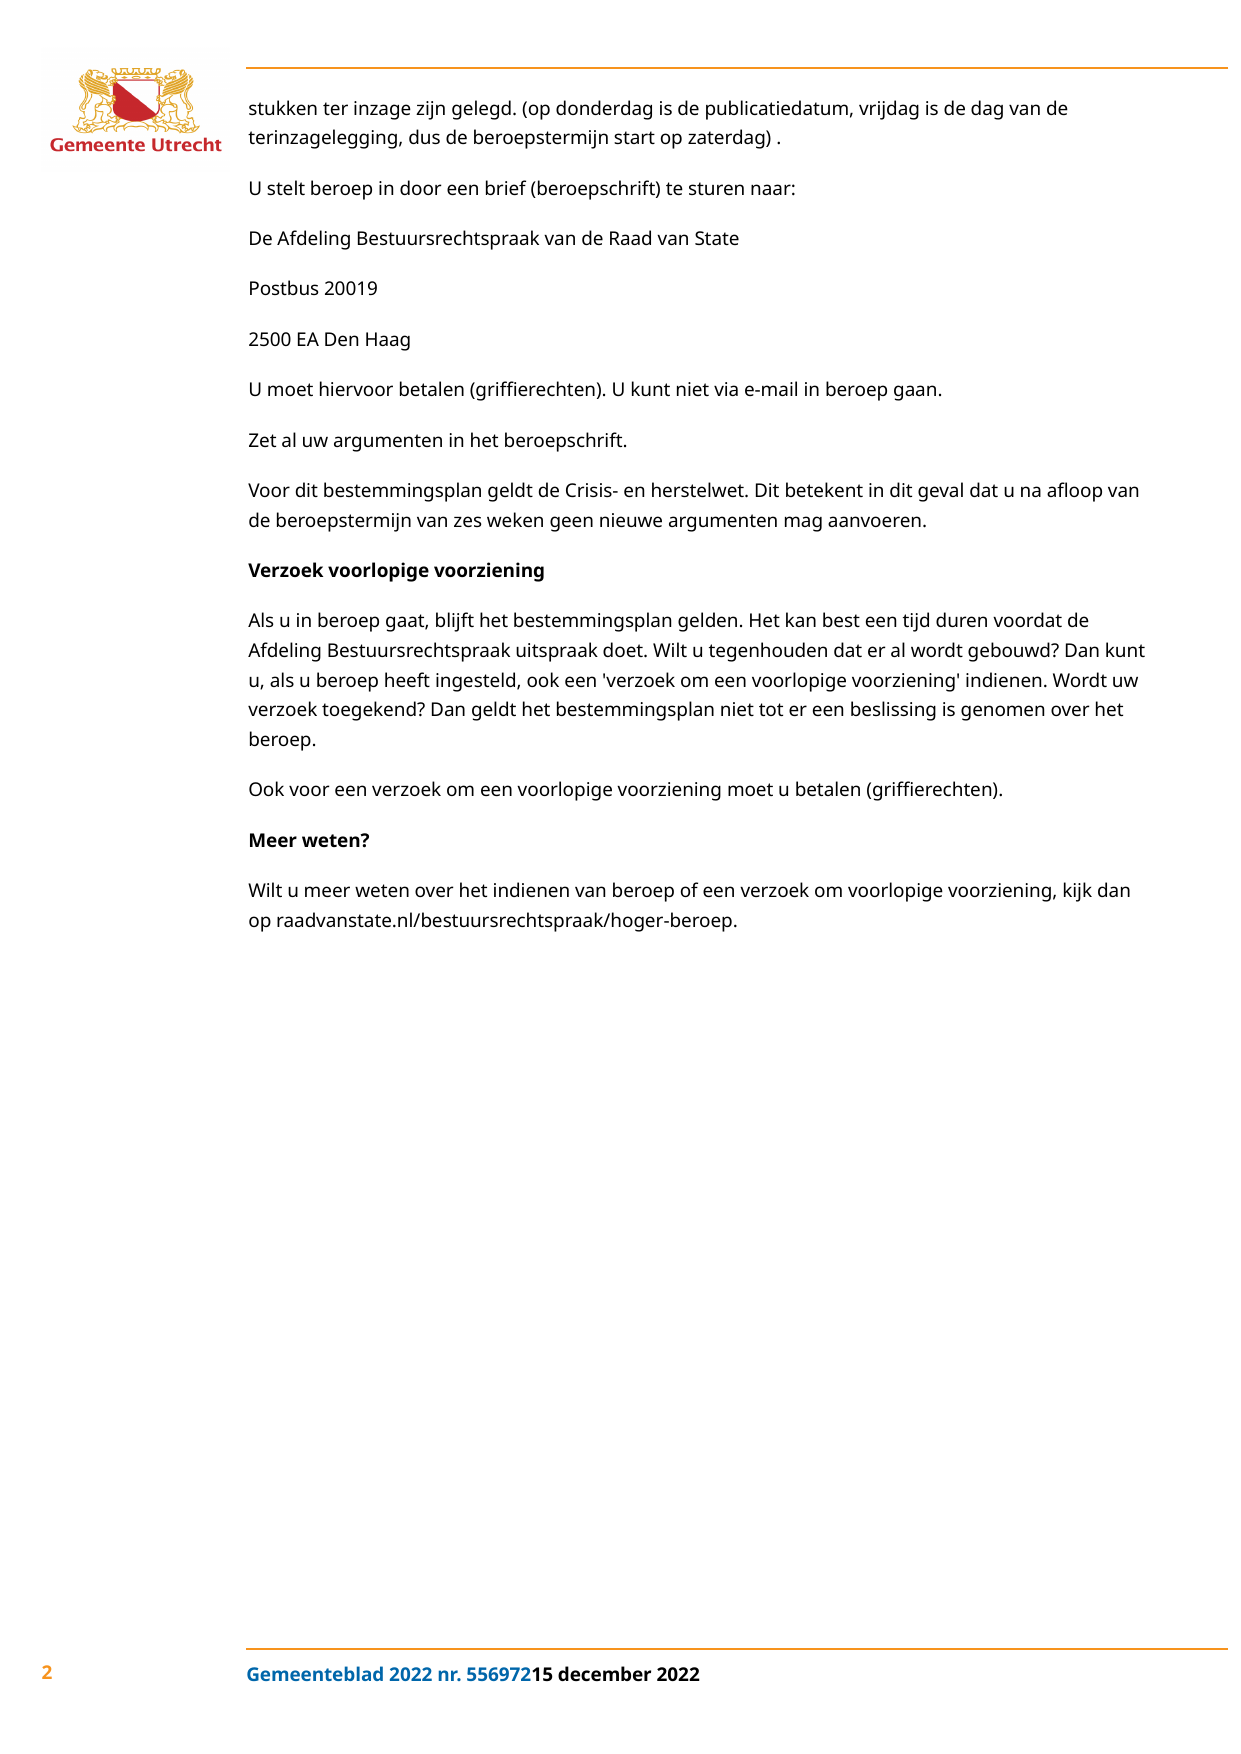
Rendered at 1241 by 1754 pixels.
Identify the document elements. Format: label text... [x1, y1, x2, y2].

text stukken ter inzage zijn gelegd. (op donderdag is de publicatiedatum, vrijdag is de dag van de terinzagelegging, dus de beroepstermijn start op zaterdag) . [248, 95, 1152, 150]
text De Afdeling Bestuursrechtspraak van de Raad van State [248, 225, 1152, 251]
text 2500 EA Den Haag [248, 326, 1152, 352]
text Voor dit bestemmingsplan geldt de Crisis- en herstelwet. Dit betekent in dit geval dat u na afloop van de beroepstermijn van zes weken geen nieuwe argumenten mag aanvoeren. [248, 477, 1152, 533]
text U moet hiervoor betalen (griffierechten). U kunt niet via e-mail in beroep gaan. [248, 376, 1152, 402]
text Ook voor een verzoek om een voorlopige voorziening moet u betalen (griffierechten). [248, 776, 1152, 802]
text Als u in beroep gaat, blijft het bestemmingsplan gelden. Het kan best een tijd duren voordat de Afdeling Bestuursrechtspraak uitspraak doet. Wilt u tegenhouden dat er al wordt gebouwd? Dan kunt u, als u beroep heeft ingesteld, ook een 'verzoek om een voorlopige voorziening' indienen. Wordt uw verzoek toegekend? Dan geldt het bestemmingsplan niet tot er een beslissing is genomen over het beroep. [248, 608, 1152, 752]
text Postbus 20019 [248, 276, 1152, 301]
picture [41, 47, 231, 172]
text Wilt u meer weten over het indienen van beroep of een verzoek om voorlopige voorziening, kijk dan op raadvanstate.nl/bestuursrechtspraak/hoger-beroep. [248, 877, 1152, 933]
text Verzoek voorlopige voorziening [248, 557, 1152, 583]
text U stelt beroep in door een brief (beroepschrift) te sturen naar: [248, 175, 1152, 201]
text Zet al uw argumenten in het beroepschrift. [248, 427, 1152, 453]
text Meer weten? [248, 827, 1152, 853]
